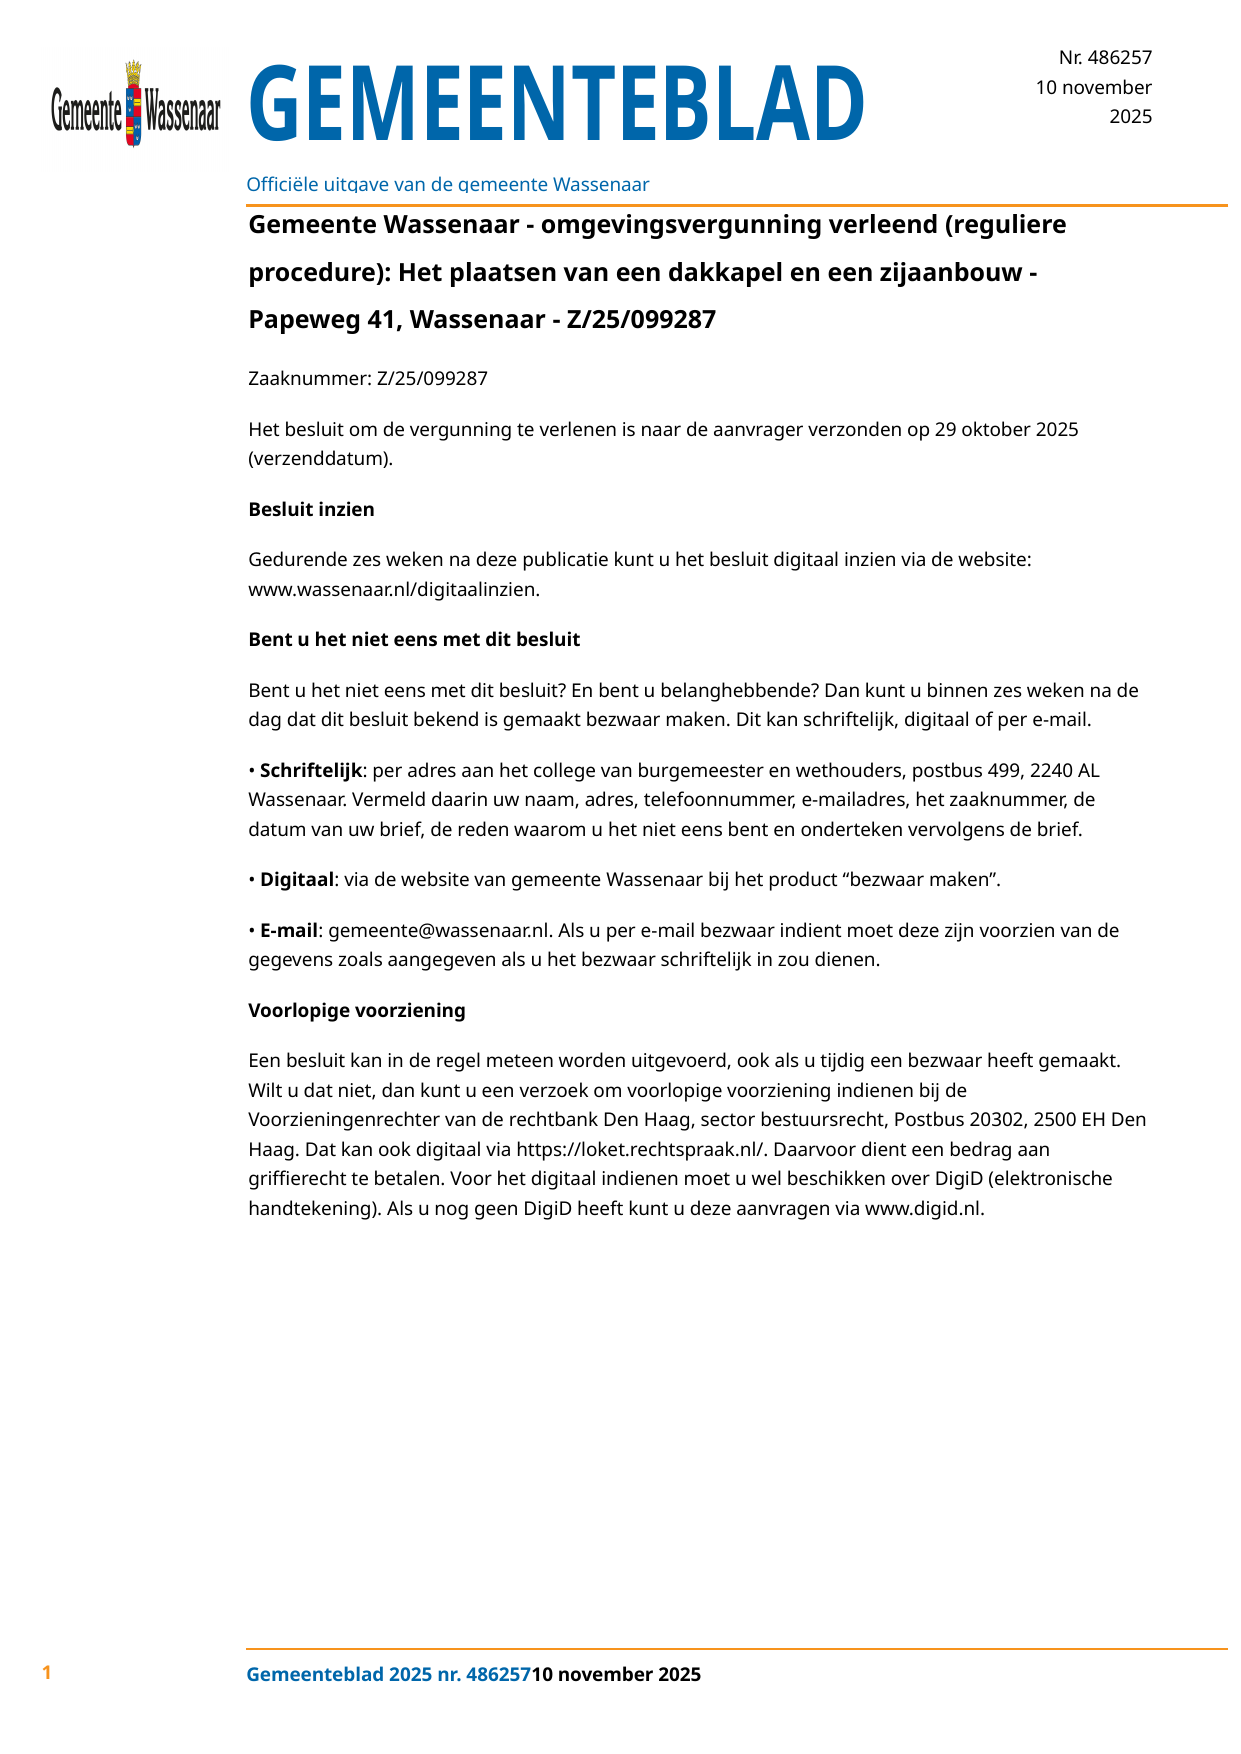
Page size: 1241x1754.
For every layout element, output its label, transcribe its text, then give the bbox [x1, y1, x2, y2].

text Het besluit om de vergunning te verlenen is naar de aanvrager verzonden op 29 oktober 2025 (verzenddatum). [248, 416, 1152, 471]
text • E-mail: gemeente@wassenaar.nl. Als u per e-mail bezwaar indient moet deze zijn voorzien van de gegevens zoals aangegeven als u het bezwaar schriftelijk in zou dienen. [248, 917, 1152, 972]
text Zaaknummer: Z/25/099287 [248, 366, 1152, 391]
picture [41, 47, 231, 172]
text Bent u het niet eens met dit besluit [248, 626, 1152, 652]
text Bent u het niet eens met dit besluit? En bent u belanghebbende? Dan kunt u binnen zes weken na de dag dat dit besluit bekend is gemaakt bezwaar maken. Dit kan schriftelijk, digitaal of per e-mail. [248, 677, 1152, 732]
text • Digitaal: via de website van gemeente Wassenaar bij het product “bezwaar maken”. [248, 866, 1152, 892]
text Gedurende zes weken na deze publicatie kunt u het besluit digitaal inzien via de website: www.wassenaar.nl/digitaalinzien. [248, 546, 1152, 602]
text • Schriftelijk: per adres aan het college van burgemeester en wethouders, postbus 499, 2240 AL Wassenaar. Vermeld daarin uw naam, adres, telefoonnummer, e-mailadres, het zaaknummer, de datum van uw brief, de reden waarom u het niet eens bent en onderteken vervolgens de brief. [248, 757, 1152, 842]
text Besluit inzien [248, 496, 1152, 522]
text Gemeente Wassenaar - omgevingsvergunning verleend (reguliere procedure): Het plaatsen van een dakkapel en een zijaanbouw - Papeweg 41, Wassenaar - Z/25/099287 [248, 207, 1152, 336]
text Een besluit kan in de regel meteen worden uitgevoerd, ook als u tijdig een bezwaar heeft gemaakt. Wilt u dat niet, dan kunt u een verzoek om voorlopige voorziening indienen bij de Voorzieningenrechter van de rechtbank Den Haag, sector bestuursrecht, Postbus 20302, 2500 EH Den Haag. Dat kan ook digitaal via https://loket.rechtspraak.nl/. Daarvoor dient een bedrag aan griffierecht te betalen. Voor het digitaal indienen moet u wel beschikken over DigiD (elektronische handtekening). Als u nog geen DigiD heeft kunt u deze aanvragen via www.digid.nl. [248, 1047, 1152, 1221]
text Voorlopige voorziening [248, 997, 1152, 1022]
